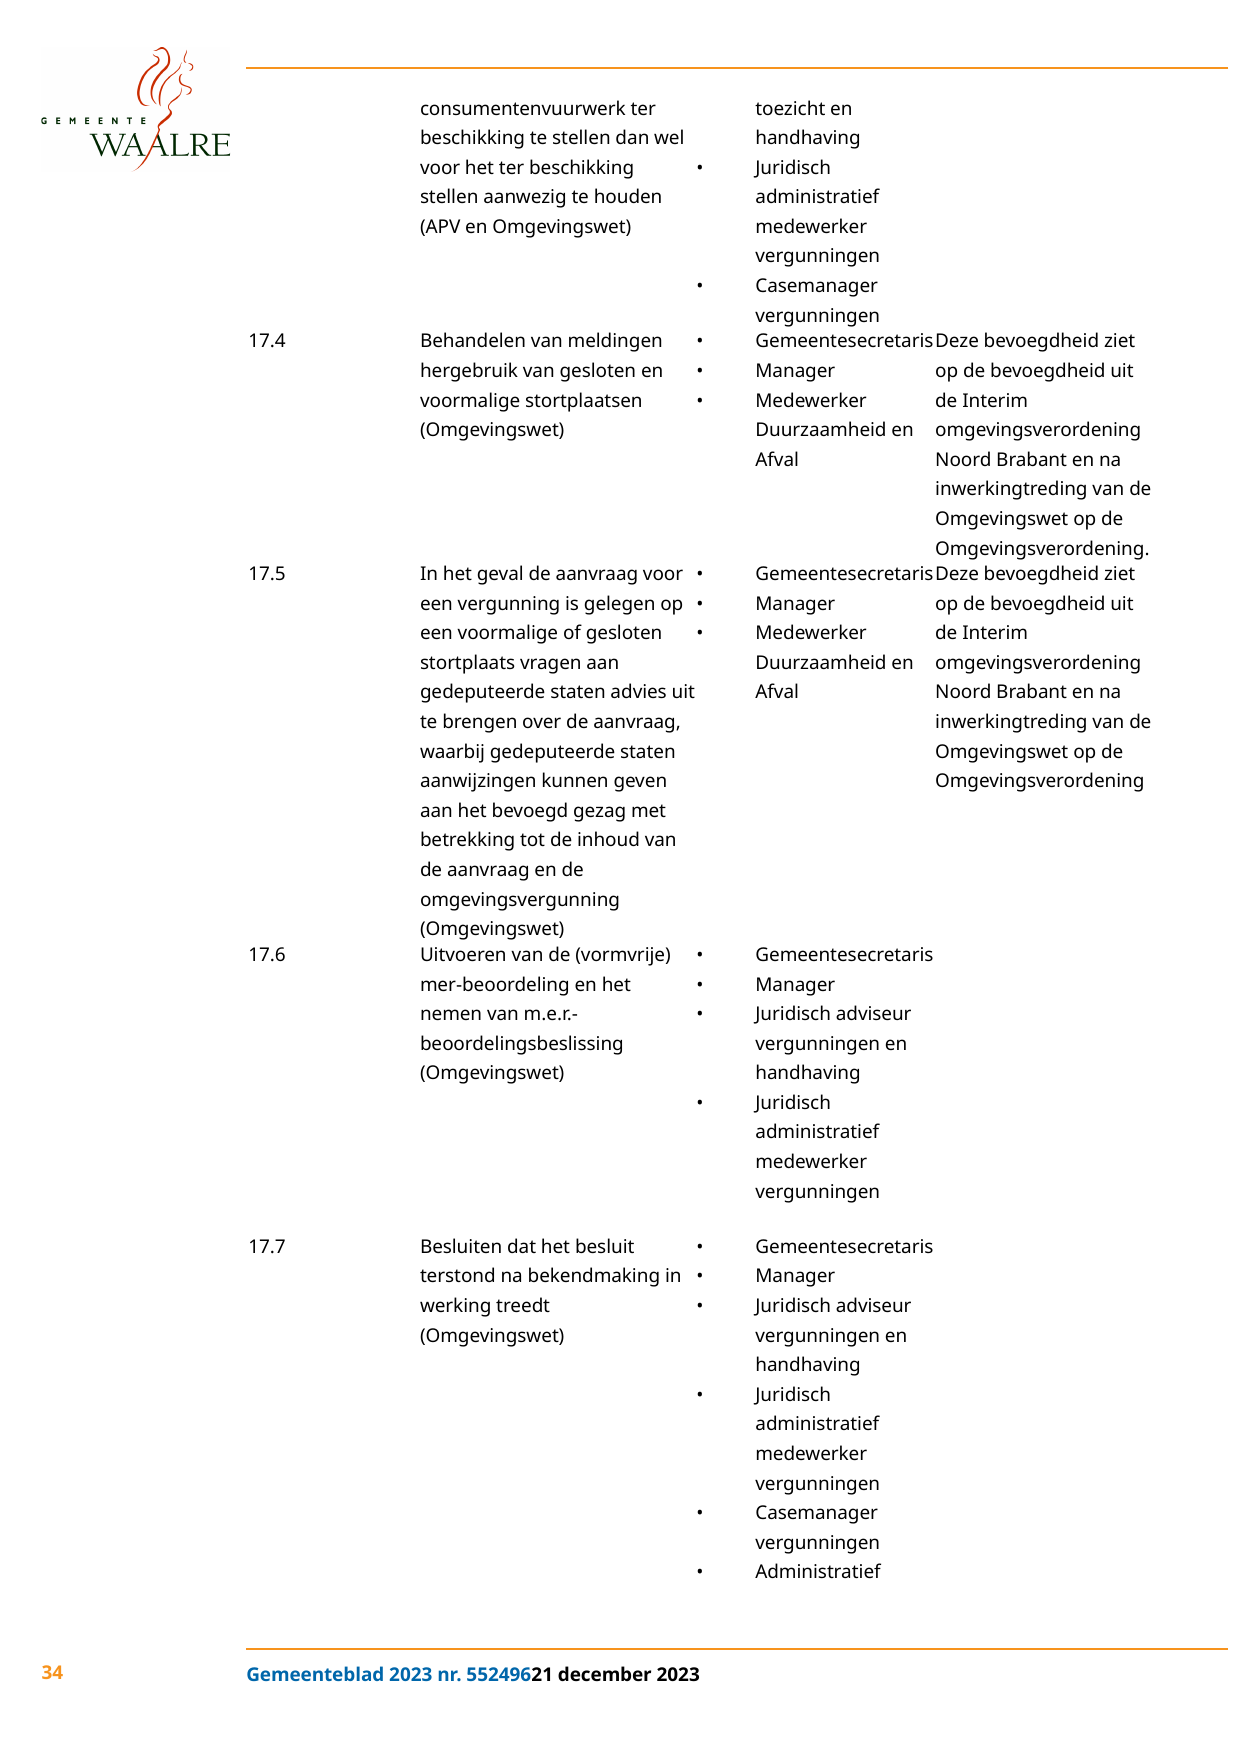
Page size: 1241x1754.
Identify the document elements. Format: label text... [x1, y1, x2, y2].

table_cell Uitvoeren van de (vormvrije) mer-beoordeling en het nemen van m.e.r.-beoordelingsbeslissing (Omgevingswet) [420, 941, 696, 1233]
table_cell [935, 1233, 1152, 1584]
table_cell Behandelen van meldingen hergebruik van gesloten en voormalige stortplaatsen (Omgevingswet) [420, 328, 696, 560]
table_cell Gemeentesecretaris Manager Medewerker Duurzaamheid en Afval [696, 560, 935, 941]
table_cell 17.5 [248, 560, 420, 941]
table_cell Deze bevoegdheid ziet op de bevoegdheid uit de Interim omgevingsverordening Noord Brabant en na inwerkingtreding van de Omgevingswet op de Omgevingsverordening [935, 560, 1152, 941]
table_cell Gemeentesecretaris Manager Juridisch adviseur vergunningen en handhaving Juridisch administratief medewerker vergunningen Casemanager vergunningen Administratief [696, 1233, 935, 1584]
table_cell 17.7 [248, 1233, 420, 1584]
table_cell Gemeentesecretaris Manager Juridisch adviseur vergunningen en handhaving Juridisch administratief medewerker vergunningen [696, 941, 935, 1233]
table_cell In het geval de aanvraag voor een vergunning is gelegen op een voormalige of gesloten stortplaats vragen aan gedeputeerde staten advies uit te brengen over de aanvraag, waarbij gedeputeerde staten aanwijzingen kunnen geven aan het bevoegd gezag met betrekking tot de inhoud van de aanvraag en de omgevingsvergunning (Omgevingswet) [420, 560, 696, 941]
table_cell [248, 95, 420, 328]
table_cell 17.6 [248, 941, 420, 1233]
table_cell consumentenvuurwerk ter beschikking te stellen dan wel voor het ter beschikking stellen aanwezig te houden (APV en Omgevingswet) [420, 95, 696, 328]
table_cell toezicht en handhaving Juridisch administratief medewerker vergunningen Casemanager vergunningen [696, 95, 935, 328]
table_cell [935, 95, 1152, 328]
table_cell Deze bevoegdheid ziet op de bevoegdheid uit de Interim omgevingsverordening Noord Brabant en na inwerkingtreding van de Omgevingswet op de Omgevingsverordening. [935, 328, 1152, 560]
table_cell 17.4 [248, 328, 420, 560]
table_cell Besluiten dat het besluit terstond na bekendmaking in werking treedt (Omgevingswet) [420, 1233, 696, 1584]
table_cell Gemeentesecretaris Manager Medewerker Duurzaamheid en Afval [696, 328, 935, 560]
picture [41, 47, 231, 172]
table_cell [935, 941, 1152, 1233]
